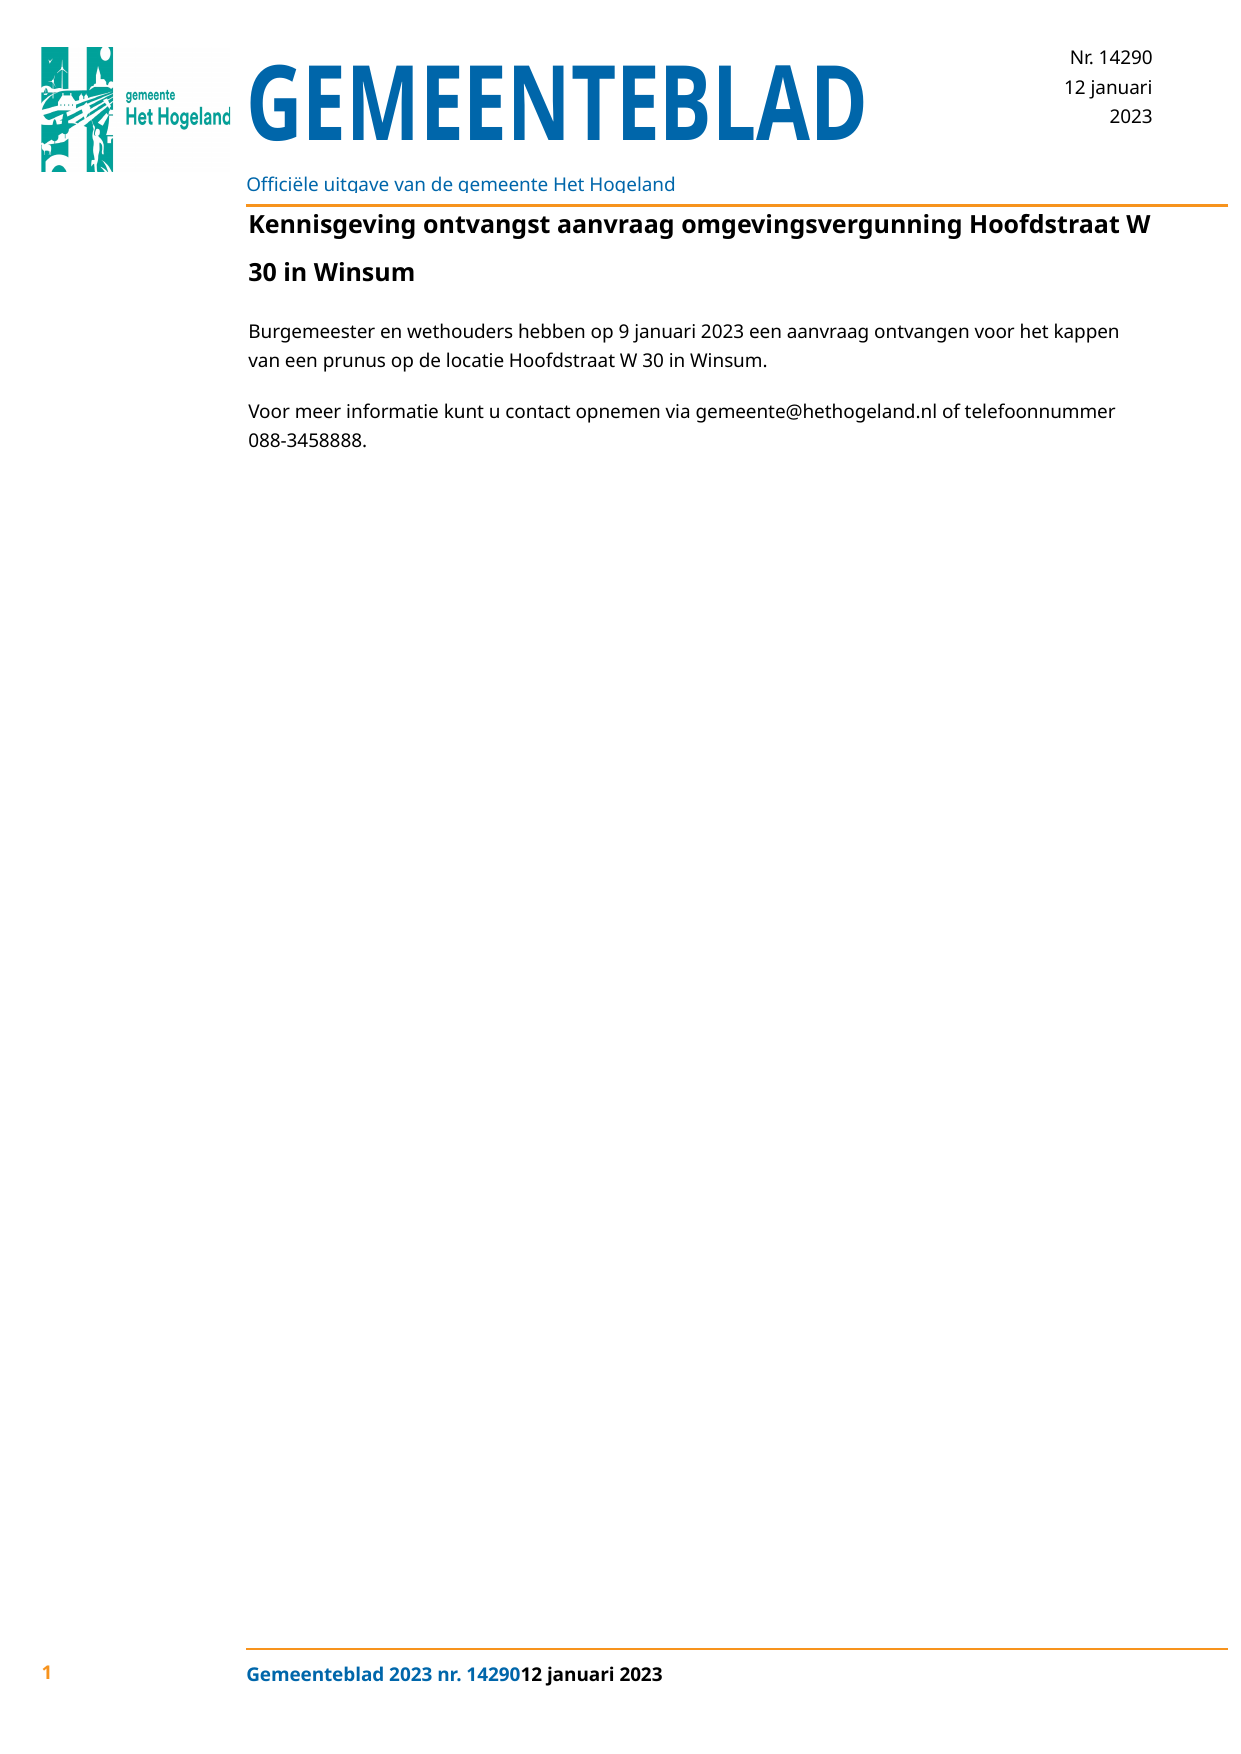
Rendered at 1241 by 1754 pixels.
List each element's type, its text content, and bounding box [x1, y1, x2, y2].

picture [41, 47, 231, 172]
text Burgemeester en wethouders hebben op 9 januari 2023 een aanvraag ontvangen voor het kappen van een prunus op de locatie Hoofdstraat W 30 in Winsum. [248, 318, 1152, 373]
text Voor meer informatie kunt u contact opnemen via gemeente@hethogeland.nl of telefoonnummer 088-3458888. [248, 398, 1152, 453]
text Kennisgeving ontvangst aanvraag omgevingsvergunning Hoofdstraat W 30 in Winsum [248, 207, 1152, 288]
